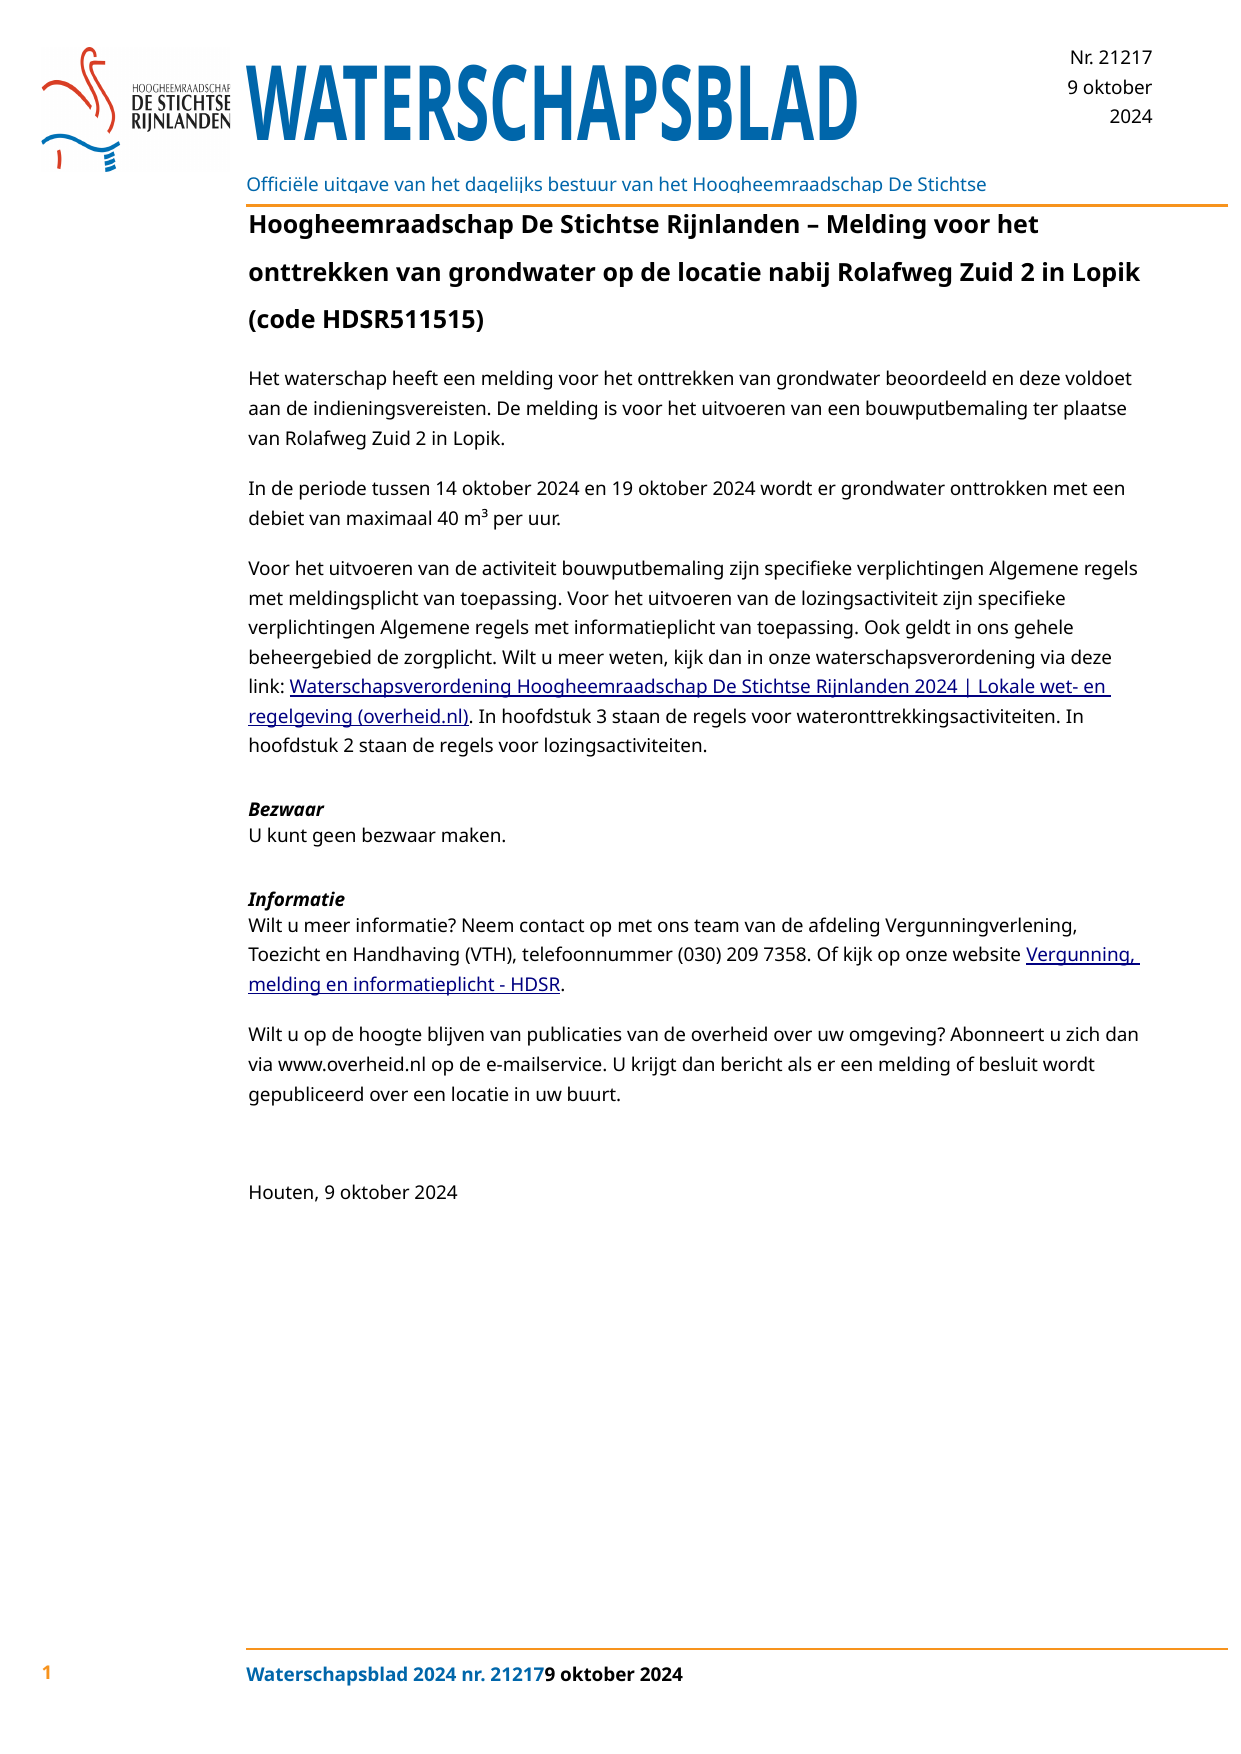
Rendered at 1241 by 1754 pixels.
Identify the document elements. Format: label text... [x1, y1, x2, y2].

text U kunt geen bezwaar maken. [248, 822, 1152, 848]
text Bezwaar [248, 797, 1152, 822]
text In de periode tussen 14 oktober 2024 en 19 oktober 2024 wordt er grondwater onttrokken met een debiet van maximaal 40 m³ per uur. [248, 475, 1152, 530]
text Het waterschap heeft een melding voor het onttrekken van grondwater beoordeeld en deze voldoet aan de indieningsvereisten. De melding is voor het uitvoeren van een bouwputbemaling ter plaatse van Rolafweg Zuid 2 in Lopik. [248, 366, 1152, 450]
text Informatie [248, 886, 1152, 912]
text Hoogheemraadschap De Stichtse Rijnlanden – Melding voor het onttrekken van grondwater op de locatie nabij Rolafweg Zuid 2 in Lopik (code HDSR511515) [248, 207, 1152, 336]
picture [41, 47, 231, 172]
text Voor het uitvoeren van de activiteit bouwputbemaling zijn specifieke verplichtingen Algemene regels met meldingsplicht van toepassing. Voor het uitvoeren van de lozingsactiviteit zijn specifieke verplichtingen Algemene regels met informatieplicht van toepassing. Ook geldt in ons gehele beheergebied de zorgplicht. Wilt u meer weten, kijk dan in onze waterschapsverordening via deze link: Waterschapsverordening Hoogheemraadschap De Stichtse Rijnlanden 2024 | Lokale wet- en regelgeving (overheid.nl). In hoofdstuk 3 staan de regels voor wateronttrekkingsactiviteiten. In hoofdstuk 2 staan de regels voor lozingsactiviteiten. [248, 555, 1152, 758]
text Wilt u meer informatie? Neem contact op met ons team van de afdeling Vergunningverlening, Toezicht en Handhaving (VTH), telefoonnummer (030) 209 7358. Of kijk op onze website Vergunning, melding en informatieplicht - HDSR. [248, 912, 1152, 997]
text Houten, 9 oktober 2024 [248, 1179, 1152, 1205]
text Wilt u op de hoogte blijven van publicaties van de overheid over uw omgeving? Abonneert u zich dan via www.overheid.nl op de e-mailservice. U krijgt dan bericht als er een melding of besluit wordt gepubliceerd over een locatie in uw buurt. [248, 1022, 1152, 1106]
